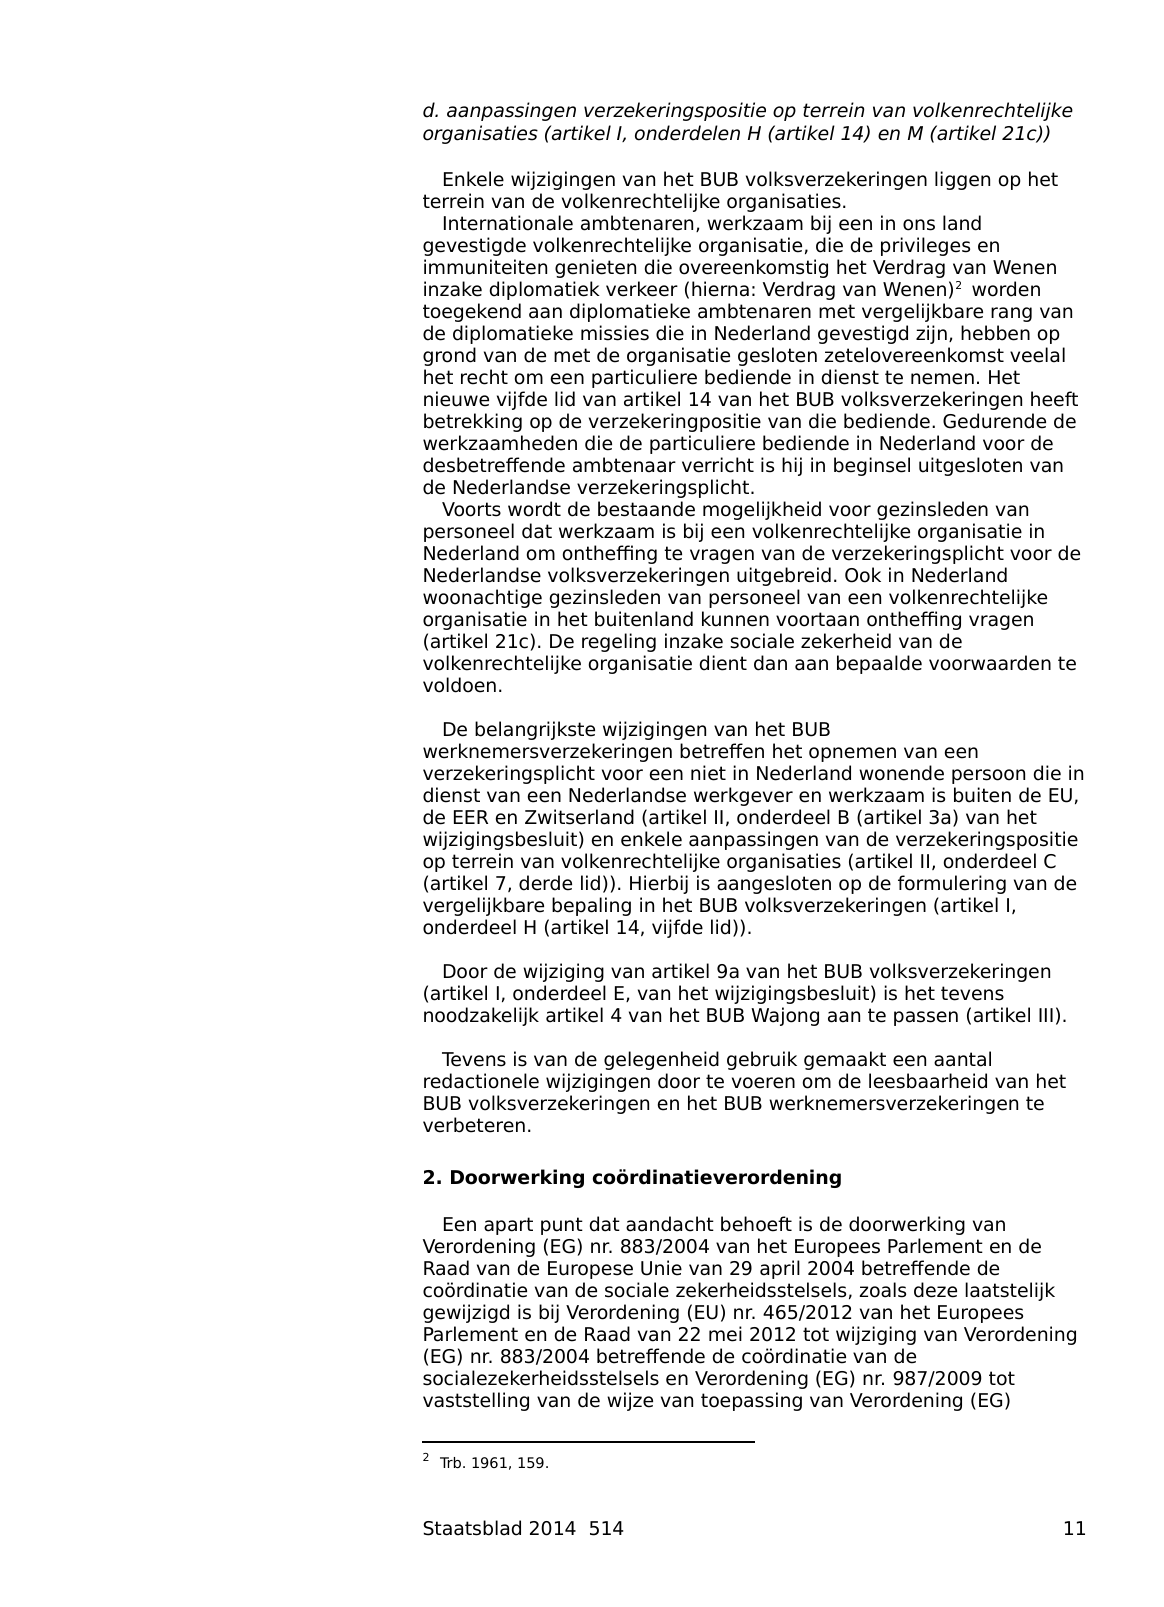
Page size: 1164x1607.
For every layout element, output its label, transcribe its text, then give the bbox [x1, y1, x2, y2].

text Enkele wijzigingen van het BUB volksverzekeringen liggen op het terrein van de volkenrechtelijke organisaties. [422, 169, 1087, 213]
text Tevens is van de gelegenheid gebruik gemaakt een aantal redactionele wijzigingen door te voeren om de leesbaarheid van het BUB volksverzekeringen en het BUB werknemersverzekeringen te verbeteren. [422, 1049, 1087, 1137]
text Een apart punt dat aandacht behoeft is de doorwerking van Verordening (EG) nr. 883/2004 van het Europees Parlement en de Raad van de Europese Unie van 29 april 2004 betreffende de coördinatie van de sociale zekerheidsstelsels, zoals deze laatstelijk gewijzigd is bij Verordening (EU) nr. 465/2012 van het Europees Parlement en de Raad van 22 mei 2012 tot wijziging van Verordening (EG) nr. 883/2004 betreffende de coördinatie van de socialezekerheidsstelsels en Verordening (EG) nr. 987/2009 tot vaststelling van de wijze van toepassing van Verordening (EG) [422, 1214, 1087, 1412]
text De belangrijkste wijzigingen van het BUB werknemersverzekeringen betreffen het opnemen van een verzekeringsplicht voor een niet in Nederland wonende persoon die in dienst van een Nederlandse werkgever en werkzaam is buiten de EU, de EER en Zwitserland (artikel II, onderdeel B (artikel 3a) van het wijzigingsbesluit) en enkele aanpassingen van de verzekeringspositie op terrein van volkenrechtelijke organisaties (artikel II, onderdeel C (artikel 7, derde lid)). Hierbij is aangesloten op de formulering van de vergelijkbare bepaling in het BUB volksverzekeringen (artikel I, onderdeel H (artikel 14, vijfde lid)). [422, 719, 1087, 939]
subtitle d. aanpassingen verzekeringspositie op terrein van volkenrechtelijke organisaties (artikel I, onderdelen H (artikel 14) en M (artikel 21c)) [422, 100, 1087, 144]
text Internationale ambtenaren, werkzaam bij een in ons land gevestigde volkenrechtelijke organisatie, die de privileges en immuniteiten genieten die overeenkomstig het Verdrag van Wenen inzake diplomatiek verkeer (hierna: Verdrag van Wenen) worden toegekend aan diplomatieke ambtenaren met vergelijkbare rang van de diplomatieke missies die in Nederland gevestigd zijn, hebben op grond van de met de organisatie gesloten zetelovereenkomst veelal het recht om een particuliere bediende in dienst te nemen. Het nieuwe vijfde lid van artikel 14 van het BUB volksverzekeringen heeft betrekking op de verzekeringpositie van die bediende. Gedurende de werkzaamheden die de particuliere bediende in Nederland voor de desbetreffende ambtenaar verricht is hij in beginsel uitgesloten van de Nederlandse verzekeringsplicht. [422, 213, 1087, 499]
text Door de wijziging van artikel 9a van het BUB volksverzekeringen (artikel I, onderdeel E, van het wijzigingsbesluit) is het tevens noodzakelijk artikel 4 van het BUB Wajong aan te passen (artikel III). [422, 961, 1087, 1027]
subtitle 2. Doorwerking coördinatieverordening [422, 1167, 1087, 1189]
text Voorts wordt de bestaande mogelijkheid voor gezinsleden van personeel dat werkzaam is bij een volkenrechtelijke organisatie in Nederland om ontheffing te vragen van de verzekeringsplicht voor de Nederlandse volksverzekeringen uitgebreid. Ook in Nederland woonachtige gezinsleden van personeel van een volkenrechtelijke organisatie in het buitenland kunnen voortaan ontheffing vragen (artikel 21c). De regeling inzake sociale zekerheid van de volkenrechtelijke organisatie dient dan aan bepaalde voorwaarden te voldoen. [422, 499, 1087, 697]
text Trb. 1961, 159. [422, 1451, 1087, 1473]
